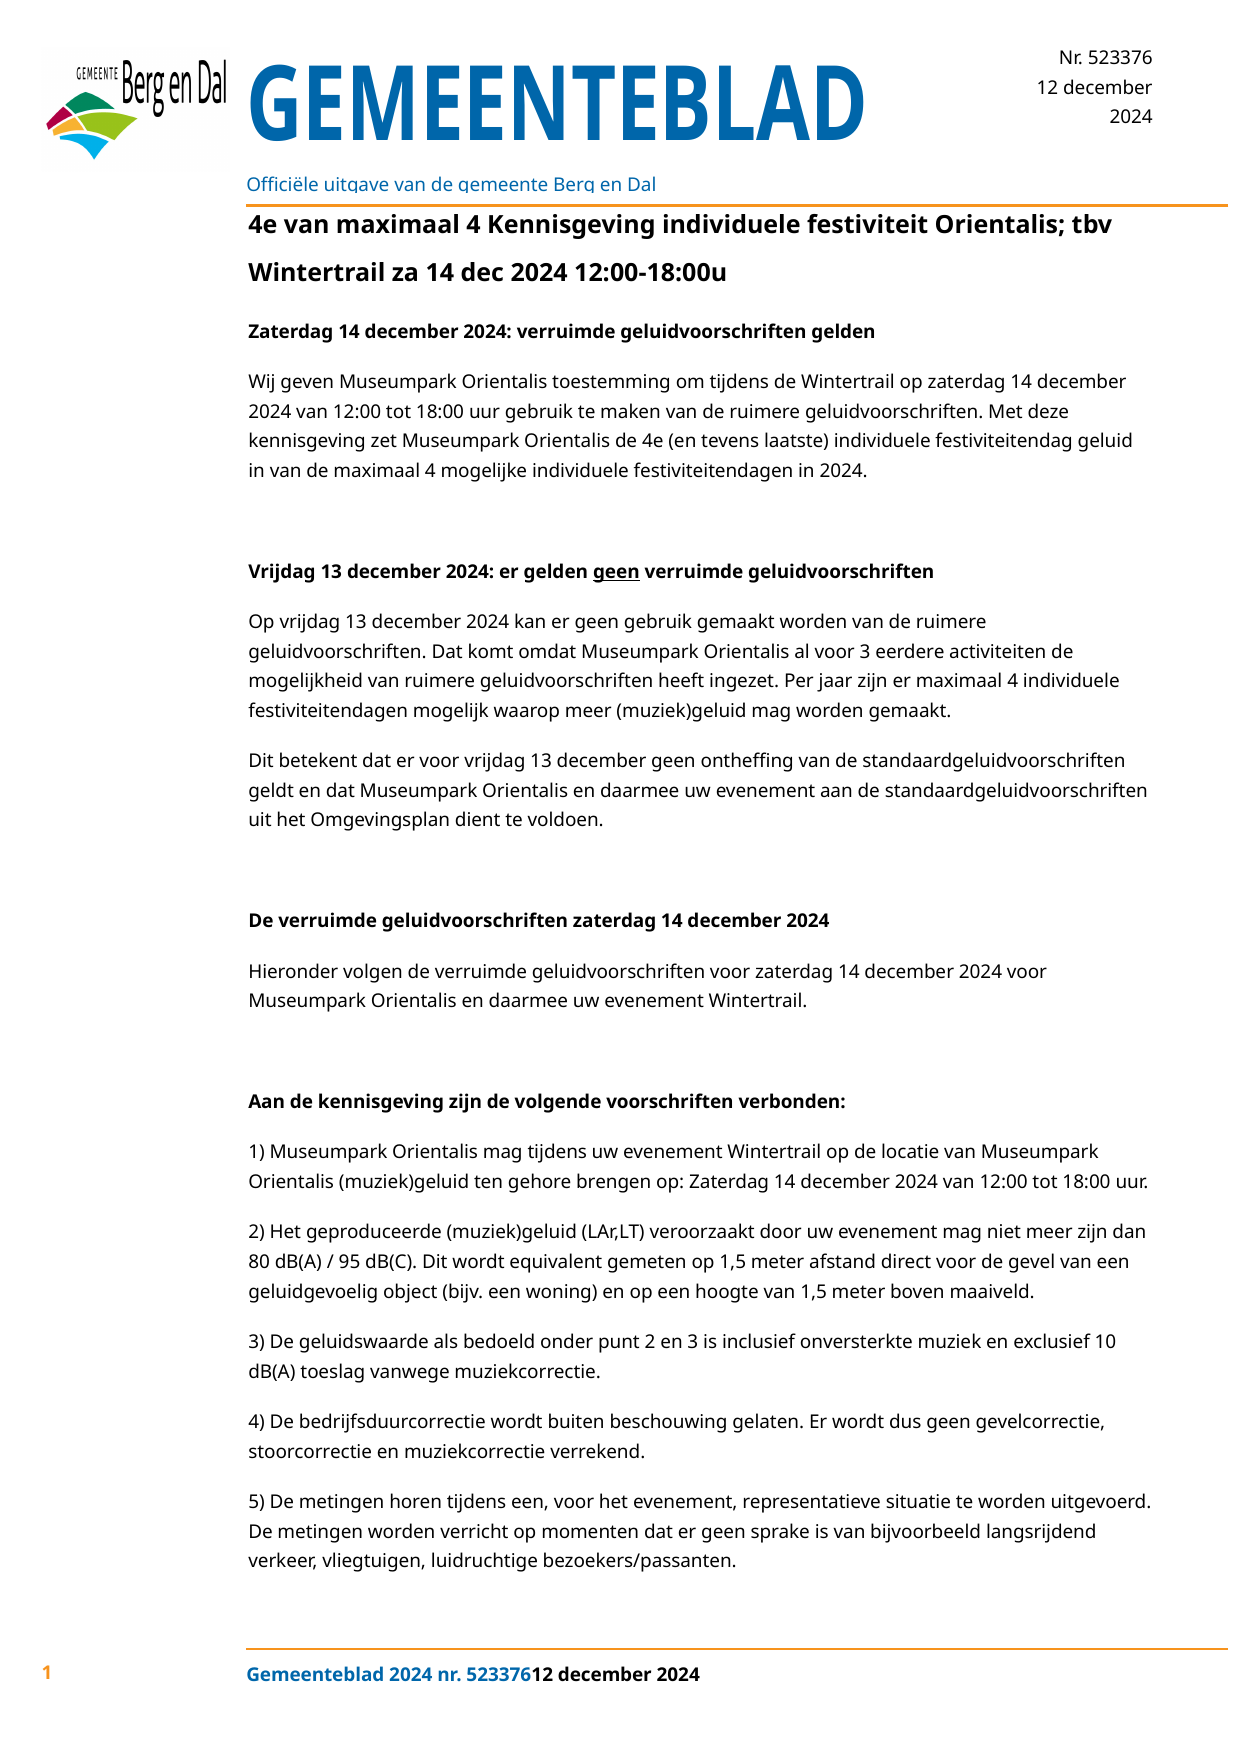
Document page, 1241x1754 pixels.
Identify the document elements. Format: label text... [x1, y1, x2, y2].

text De verruimde geluidvoorschriften zaterdag 14 december 2024 [248, 907, 1152, 933]
text 4) De bedrijfsduurcorrectie wordt buiten beschouwing gelaten. Er wordt dus geen gevelcorrectie, stoorcorrectie en muziekcorrectie verrekend. [248, 1408, 1152, 1464]
text 1) Museumpark Orientalis mag tijdens uw evenement Wintertrail op de locatie van Museumpark Orientalis (muziek)geluid ten gehore brengen op: Zaterdag 14 december 2024 van 12:00 tot 18:00 uur. [248, 1139, 1152, 1194]
text Dit betekent dat er voor vrijdag 13 december geen ontheffing van de standaardgeluidvoorschriften geldt en dat Museumpark Orientalis en daarmee uw evenement aan de standaardgeluidvoorschriften uit het Omgevingsplan dient te voldoen. [248, 747, 1152, 832]
text Wij geven Museumpark Orientalis toestemming om tijdens de Wintertrail op zaterdag 14 december 2024 van 12:00 tot 18:00 uur gebruik te maken van de ruimere geluidvoorschriften. Met deze kennisgeving zet Museumpark Orientalis de 4e (en tevens laatste) individuele festiviteitendag geluid in van de maximaal 4 mogelijke individuele festiviteitendagen in 2024. [248, 368, 1152, 483]
text 4e van maximaal 4 Kennisgeving individuele festiviteit Orientalis; tbv Wintertrail za 14 dec 2024 12:00-18:00u [248, 207, 1152, 288]
picture [41, 47, 231, 172]
text 2) Het geproduceerde (muziek)geluid (LAr,LT) veroorzaakt door uw evenement mag niet meer zijn dan 80 dB(A) / 95 dB(C). Dit wordt equivalent gemeten op 1,5 meter afstand direct voor de gevel van een geluidgevoelig object (bijv. een woning) en op een hoogte van 1,5 meter boven maaiveld. [248, 1219, 1152, 1304]
text Hieronder volgen de verruimde geluidvoorschriften voor zaterdag 14 december 2024 voor Museumpark Orientalis en daarmee uw evenement Wintertrail. [248, 958, 1152, 1013]
text 3) De geluidswaarde als bedoeld onder punt 2 en 3 is inclusief onversterkte muziek en exclusief 10 dB(A) toeslag vanwege muziekcorrectie. [248, 1328, 1152, 1384]
text 5) De metingen horen tijdens een, voor het evenement, representatieve situatie te worden uitgevoerd. De metingen worden verricht op momenten dat er geen sprake is van bijvoorbeeld langsrijdend verkeer, vliegtuigen, luidruchtige bezoekers/passanten. [248, 1488, 1152, 1573]
text Vrijdag 13 december 2024: er gelden geen verruimde geluidvoorschriften [248, 558, 1152, 584]
text Aan de kennisgeving zijn de volgende voorschriften verbonden: [248, 1088, 1152, 1114]
text Zaterdag 14 december 2024: verruimde geluidvoorschriften gelden [248, 318, 1152, 344]
text Op vrijdag 13 december 2024 kan er geen gebruik gemaakt worden van de ruimere geluidvoorschriften. Dat komt omdat Museumpark Orientalis al voor 3 eerdere activiteiten de mogelijkheid van ruimere geluidvoorschriften heeft ingezet. Per jaar zijn er maximaal 4 individuele festiviteitendagen mogelijk waarop meer (muziek)geluid mag worden gemaakt. [248, 608, 1152, 723]
